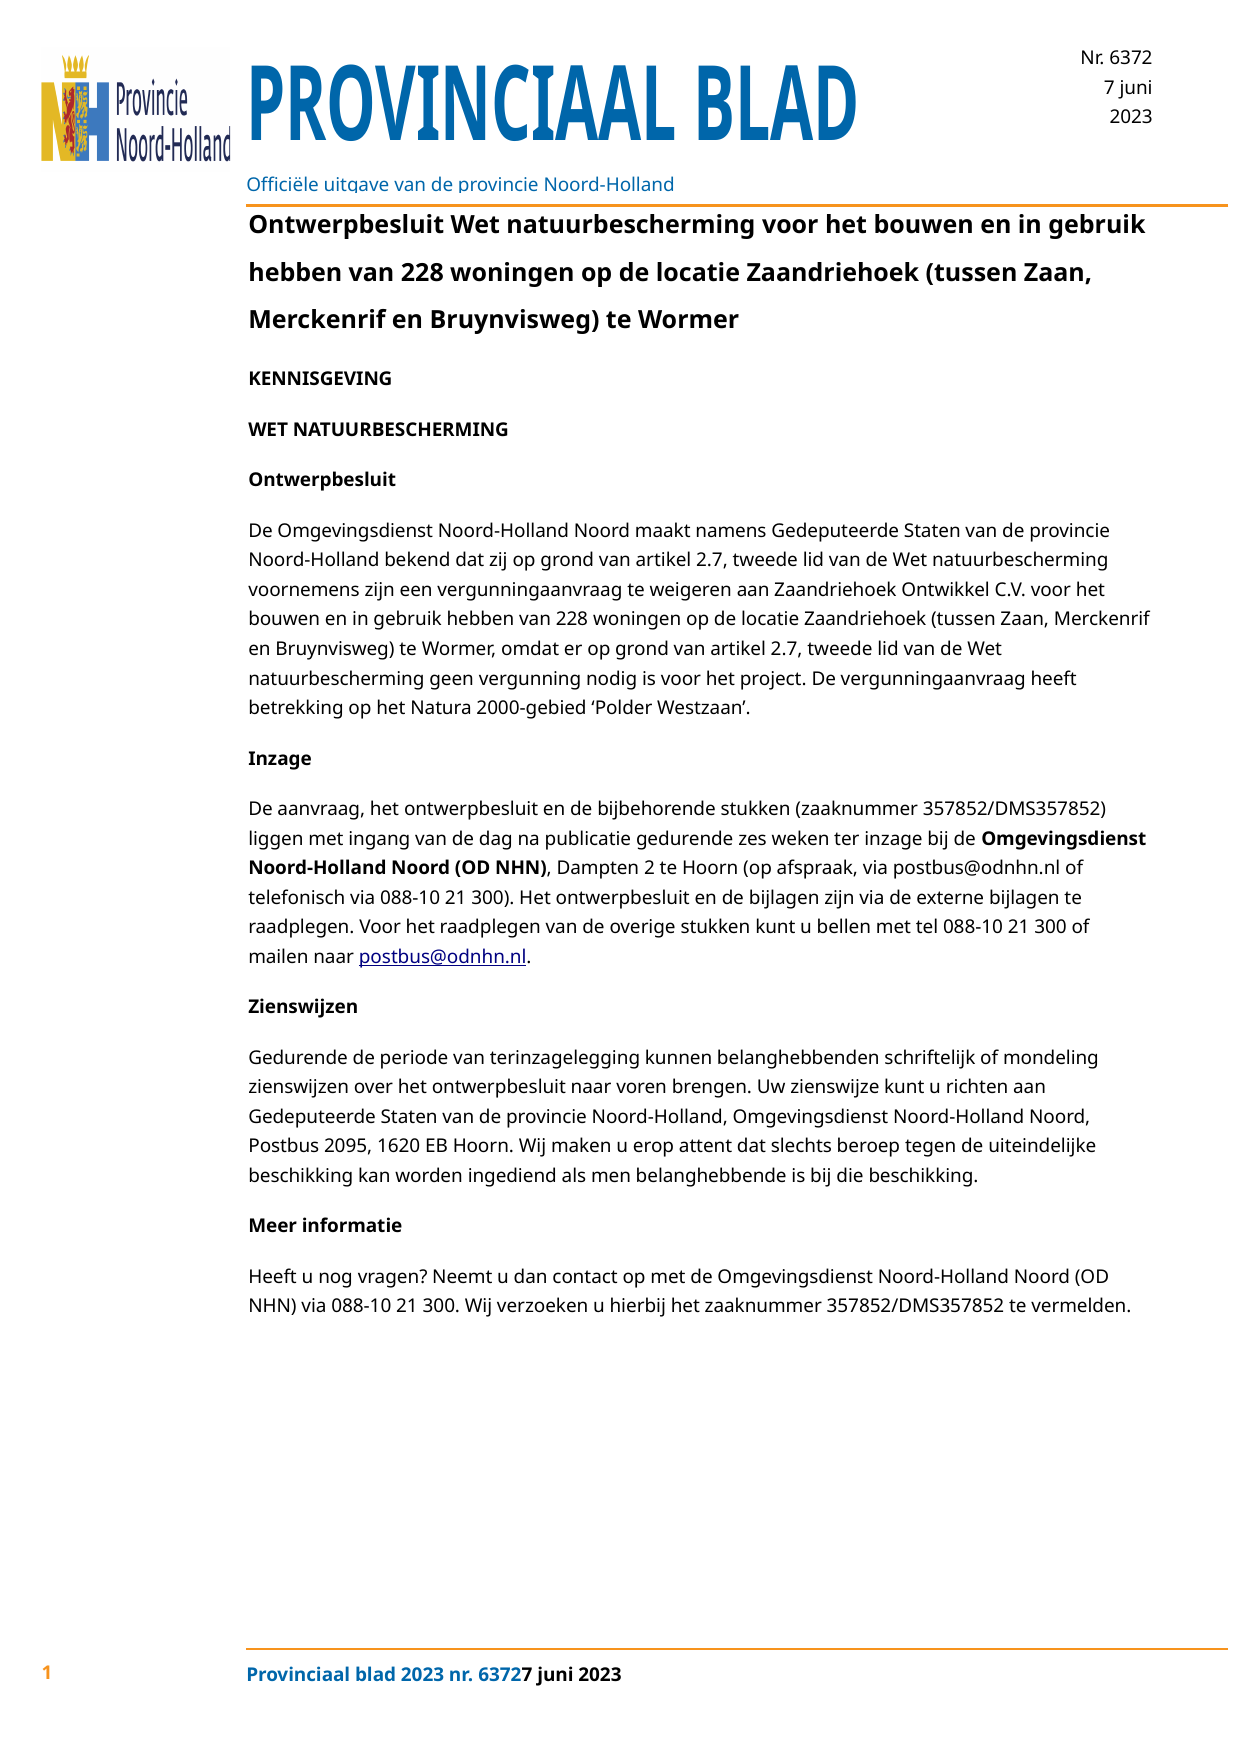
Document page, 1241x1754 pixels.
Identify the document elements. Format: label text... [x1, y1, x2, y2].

text Ontwerpbesluit [248, 466, 1152, 492]
text Ontwerpbesluit Wet natuurbescherming voor het bouwen en in gebruik hebben van 228 woningen op de locatie Zaandriehoek (tussen Zaan, Merckenrif en Bruynvisweg) te Wormer [248, 207, 1152, 336]
text KENNISGEVING [248, 366, 1152, 391]
text Gedurende de periode van terinzagelegging kunnen belanghebbenden schriftelijk of mondeling zienswijzen over het ontwerpbesluit naar voren brengen. Uw zienswijze kunt u richten aan Gedeputeerde Staten van de provincie Noord-Holland, Omgevingsdienst Noord-Holland Noord, Postbus 2095, 1620 EB Hoorn. Wij maken u erop attent dat slechts beroep tegen de uiteindelijke beschikking kan worden ingediend als men belanghebbende is bij die beschikking. [248, 1044, 1152, 1188]
text WET NATUURBESCHERMING [248, 416, 1152, 442]
text De aanvraag, het ontwerpbesluit en de bijbehorende stukken (zaaknummer 357852/DMS357852) liggen met ingang van de dag na publicatie gedurende zes weken ter inzage bij de Omgevingsdienst Noord-Holland Noord (OD NHN), Dampten 2 te Hoorn (op afspraak, via postbus@odnhn.nl of telefonisch via 088-10 21 300). Het ontwerpbesluit en de bijlagen zijn via de externe bijlagen te raadplegen. Voor het raadplegen van de overige stukken kunt u bellen met tel 088-10 21 300 of mailen naar postbus@odnhn.nl. [248, 795, 1152, 969]
text Inzage [248, 745, 1152, 770]
picture [41, 47, 231, 172]
text Meer informatie [248, 1213, 1152, 1238]
text De Omgevingsdienst Noord-Holland Noord maakt namens Gedeputeerde Staten van de provincie Noord-Holland bekend dat zij op grond van artikel 2.7, tweede lid van de Wet natuurbescherming voornemens zijn een vergunningaanvraag te weigeren aan Zaandriehoek Ontwikkel C.V. voor het bouwen en in gebruik hebben van 228 woningen op de locatie Zaandriehoek (tussen Zaan, Merckenrif en Bruynvisweg) te Wormer, omdat er op grond van artikel 2.7, tweede lid van de Wet natuurbescherming geen vergunning nodig is voor het project. De vergunningaanvraag heeft betrekking op het Natura 2000-gebied ‘Polder Westzaan’. [248, 517, 1152, 720]
text Heeft u nog vragen? Neemt u dan contact op met de Omgevingsdienst Noord-Holland Noord (OD NHN) via 088-10 21 300. Wij verzoeken u hierbij het zaaknummer 357852/DMS357852 te vermelden. [248, 1263, 1152, 1318]
text Zienswijzen [248, 993, 1152, 1019]
